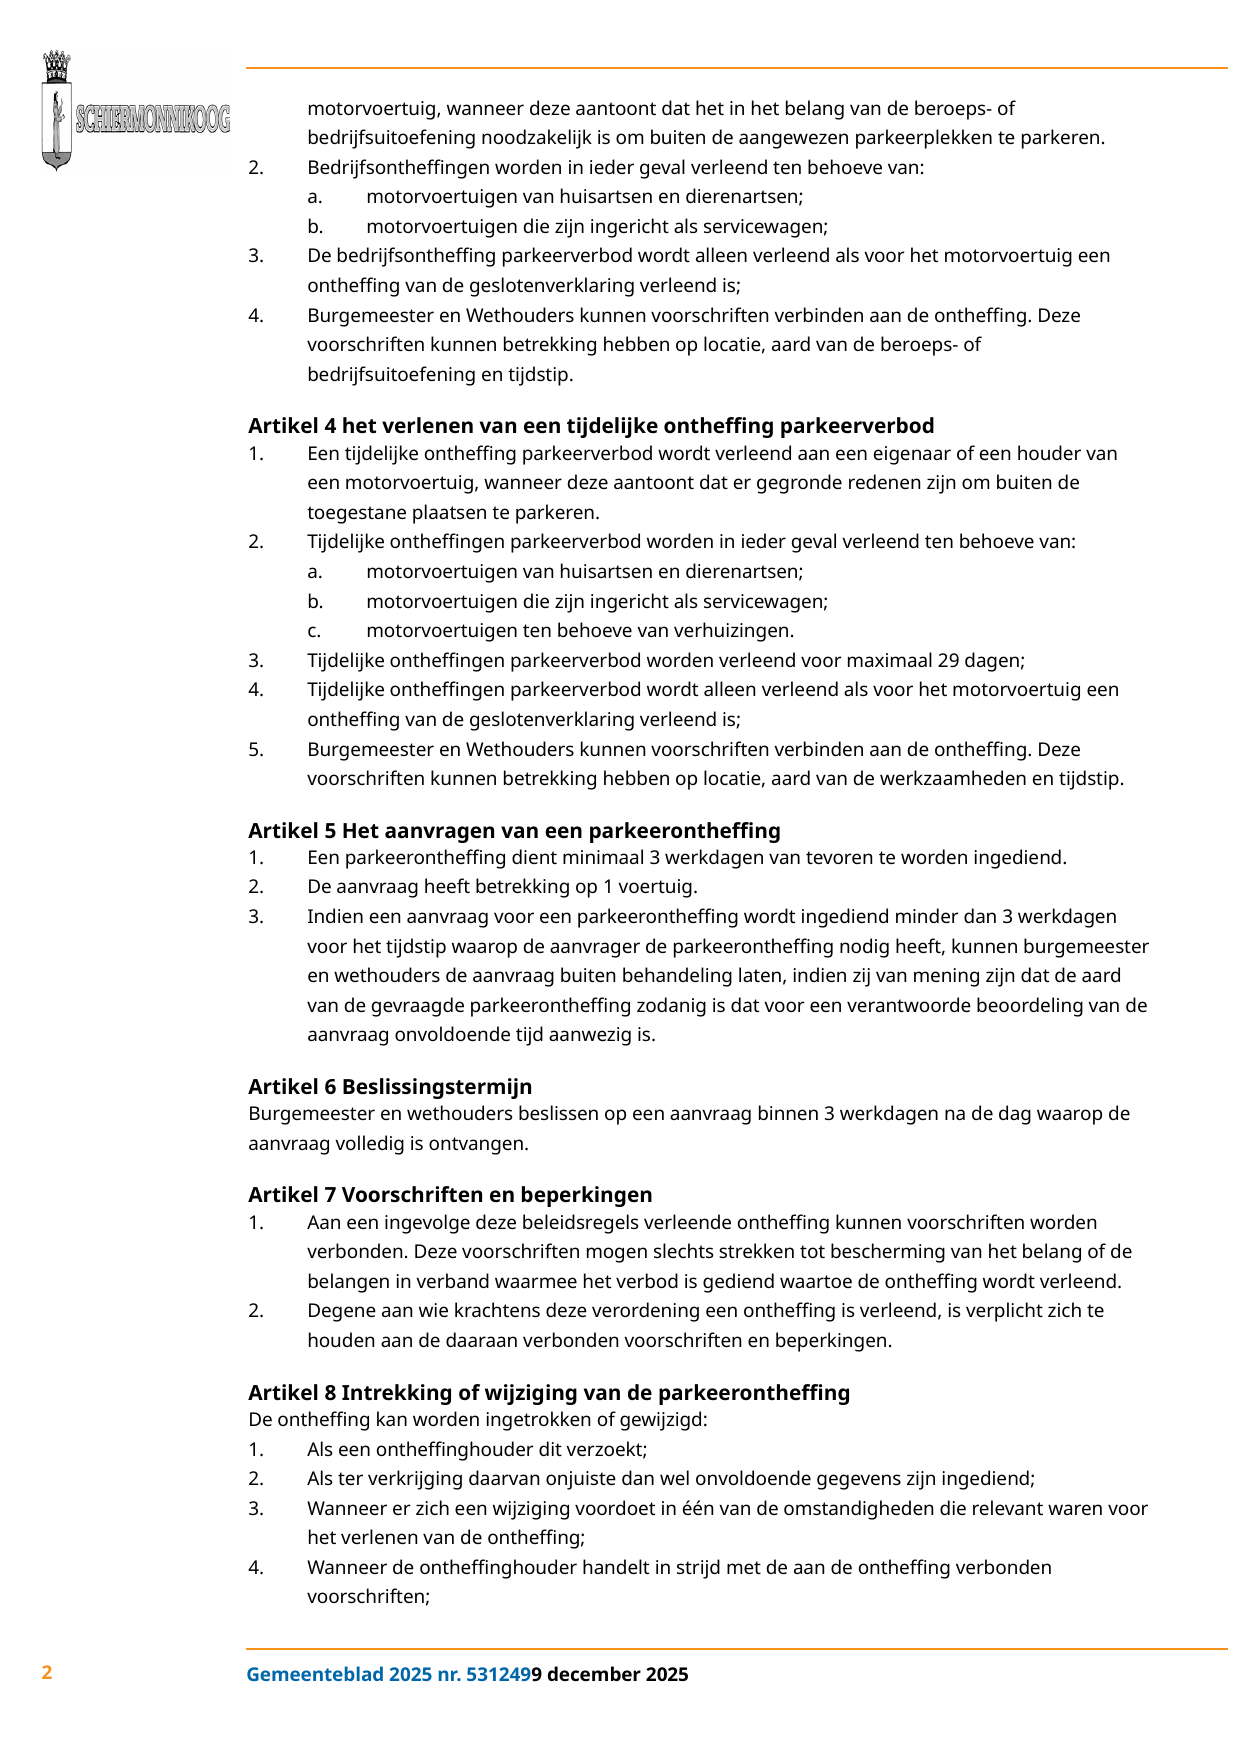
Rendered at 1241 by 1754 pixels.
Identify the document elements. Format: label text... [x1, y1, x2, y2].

list Aan een ingevolge deze beleidsregels verleende ontheffing kunnen voorschriften worden verbonden. Deze voorschriften mogen slechts strekken tot bescherming van het belang of de belangen in verband waarmee het verbod is gediend waartoe de ontheffing wordt verleend. [248, 1209, 1152, 1294]
text Burgemeester en wethouders beslissen op een aanvraag binnen 3 werkdagen na de dag waarop de aanvraag volledig is ontvangen. [248, 1101, 1152, 1156]
list Wanneer er zich een wijziging voordoet in één van de omstandigheden die relevant waren voor het verlenen van de ontheffing; [248, 1495, 1152, 1550]
list Burgemeester en Wethouders kunnen voorschriften verbinden aan de ontheffing. Deze voorschriften kunnen betrekking hebben op locatie, aard van de werkzaamheden en tijdstip. [248, 736, 1152, 791]
list Degene aan wie krachtens deze verordening een ontheffing is verleend, is verplicht zich te houden aan de daaraan verbonden voorschriften en beperkingen. [248, 1298, 1152, 1353]
list Tijdelijke ontheffingen parkeerverbod worden verleend voor maximaal 29 dagen; [248, 647, 1152, 673]
list Een parkeerontheffing dient minimaal 3 werkdagen van tevoren te worden ingediend. [248, 844, 1152, 870]
text Artikel 6 Beslissingstermijn [248, 1072, 1152, 1101]
list motorvoertuigen die zijn ingericht als servicewagen; [307, 213, 1152, 239]
list motorvoertuigen van huisartsen en dierenartsen; [307, 558, 1152, 584]
list Tijdelijke ontheffingen parkeerverbod wordt alleen verleend als voor het motorvoertuig een ontheffing van de geslotenverklaring verleend is; [248, 677, 1152, 732]
list Bedrijfsontheffingen worden in ieder geval verleend ten behoeve van: [248, 154, 1152, 180]
list Als een ontheffinghouder dit verzoekt; [248, 1436, 1152, 1461]
list Als ter verkrijging daarvan onjuiste dan wel onvoldoende gegevens zijn ingediend; [248, 1465, 1152, 1491]
text Artikel 5 Het aanvragen van een parkeerontheffing [248, 816, 1152, 844]
list motorvoertuig, wanneer deze aantoont dat het in het belang van de beroeps- of bedrijfsuitoefening noodzakelijk is om buiten de aangewezen parkeerplekken te parkeren. [248, 95, 1152, 150]
list motorvoertuigen van huisartsen en dierenartsen; [307, 183, 1152, 209]
list motorvoertuigen ten behoeve van verhuizingen. [307, 617, 1152, 643]
list De aanvraag heeft betrekking op 1 voertuig. [248, 874, 1152, 899]
picture [41, 47, 231, 172]
list motorvoertuigen die zijn ingericht als servicewagen; [307, 588, 1152, 613]
list Tijdelijke ontheffingen parkeerverbod worden in ieder geval verleend ten behoeve van: [248, 529, 1152, 554]
text Artikel 7 Voorschriften en beperkingen [248, 1181, 1152, 1209]
list De bedrijfsontheffing parkeerverbod wordt alleen verleend als voor het motorvoertuig een ontheffing van de geslotenverklaring verleend is; [248, 243, 1152, 298]
list Indien een aanvraag voor een parkeerontheffing wordt ingediend minder dan 3 werkdagen voor het tijdstip waarop de aanvrager de parkeerontheffing nodig heeft, kunnen burgemeester en wethouders de aanvraag buiten behandeling laten, indien zij van mening zijn dat de aard van de gevraagde parkeerontheffing zodanig is dat voor een verantwoorde beoordeling van de aanvraag onvoldoende tijd aanwezig is. [248, 903, 1152, 1047]
list Burgemeester en Wethouders kunnen voorschriften verbinden aan de ontheffing. Deze voorschriften kunnen betrekking hebben op locatie, aard van de beroeps- of bedrijfsuitoefening en tijdstip. [248, 302, 1152, 387]
text Artikel 8 Intrekking of wijziging van de parkeerontheffing [248, 1378, 1152, 1406]
list Een tijdelijke ontheffing parkeerverbod wordt verleend aan een eigenaar of een houder van een motorvoertuig, wanneer deze aantoont dat er gegronde redenen zijn om buiten de toegestane plaatsen te parkeren. [248, 440, 1152, 525]
text De ontheffing kan worden ingetrokken of gewijzigd: [248, 1406, 1152, 1432]
list Wanneer de ontheffinghouder handelt in strijd met de aan de ontheffing verbonden voorschriften; [248, 1554, 1152, 1609]
text Artikel 4 het verlenen van een tijdelijke ontheffing parkeerverbod [248, 411, 1152, 440]
